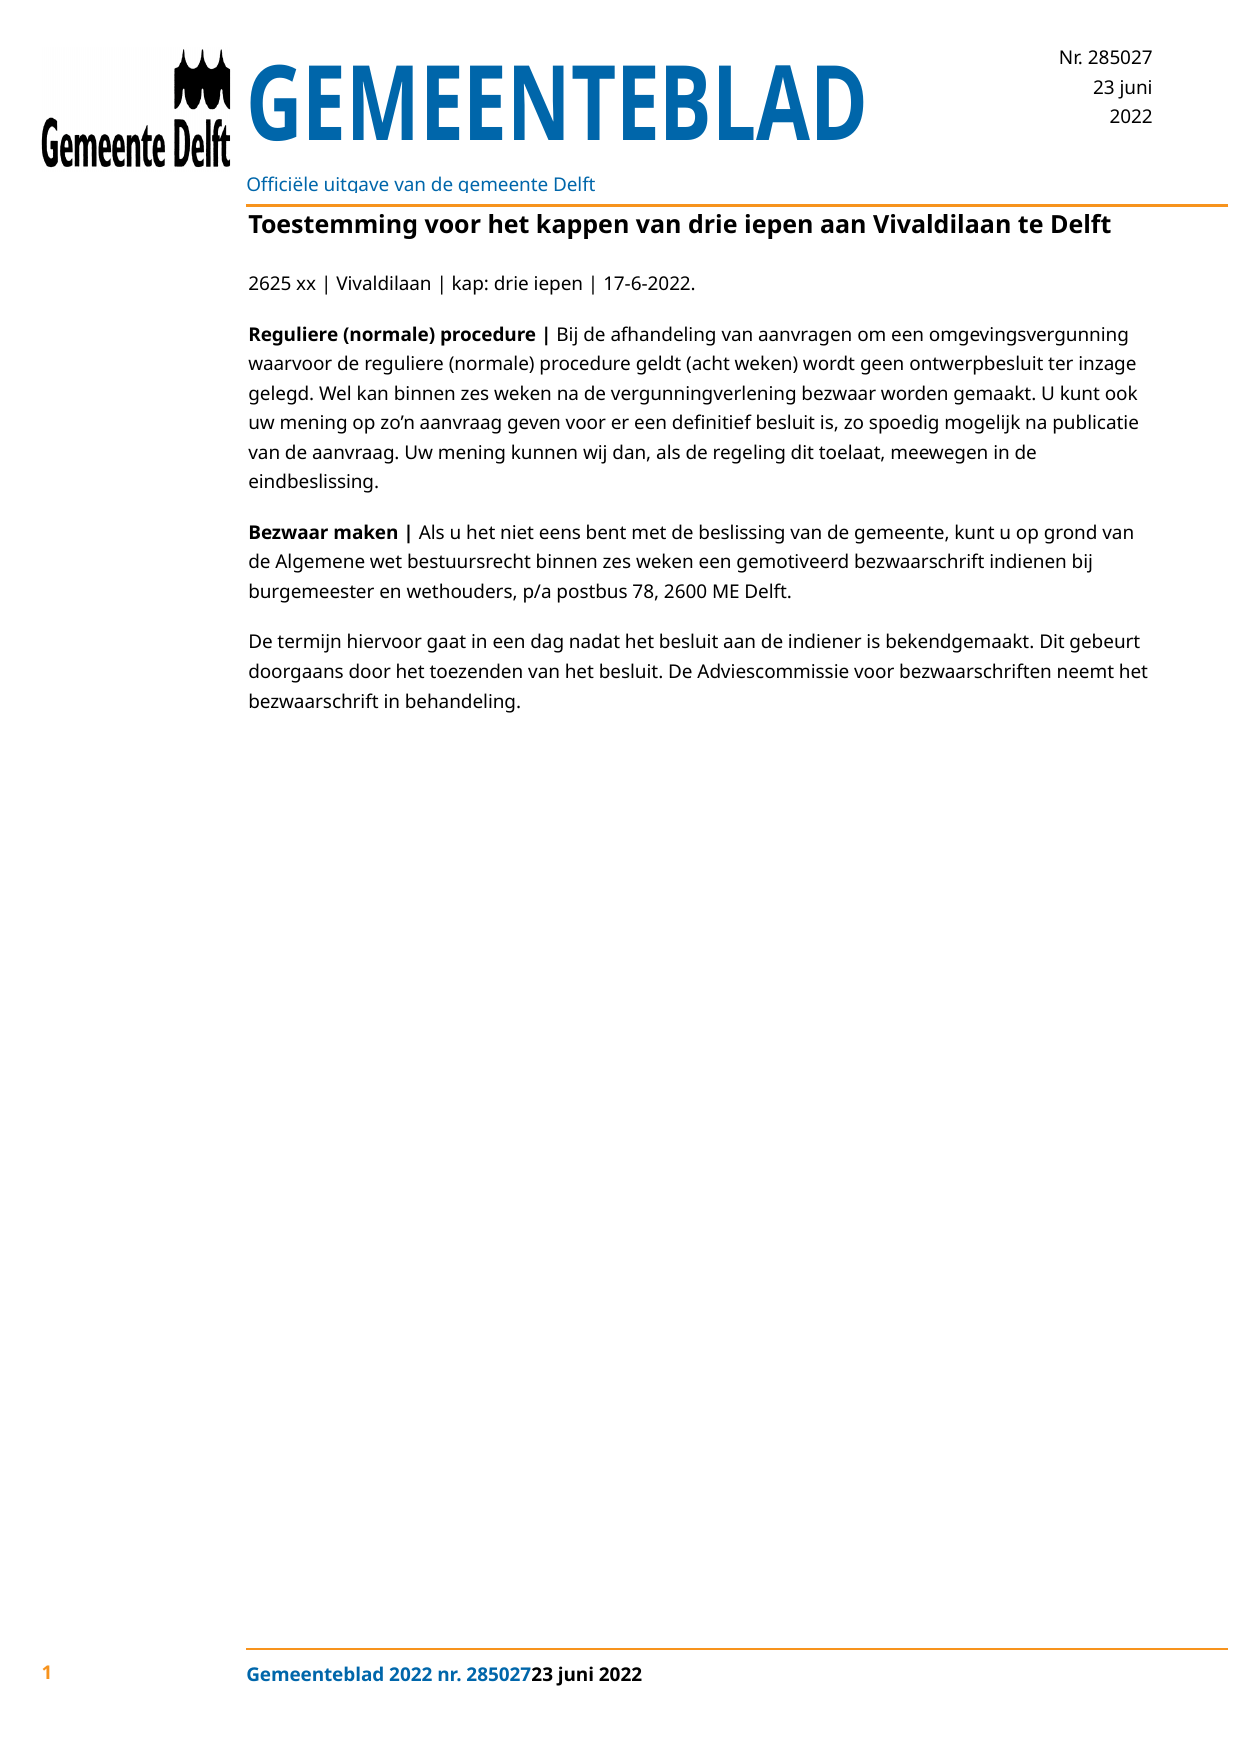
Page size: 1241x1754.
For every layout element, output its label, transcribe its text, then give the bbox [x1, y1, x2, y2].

text Bezwaar maken | Als u het niet eens bent met de beslissing van de gemeente, kunt u op grond van de Algemene wet bestuursrecht binnen zes weken een gemotiveerd bezwaarschrift indienen bij burgemeester en wethouders, p/a postbus 78, 2600 ME Delft. [248, 519, 1152, 604]
text Toestemming voor het kappen van drie iepen aan Vivaldilaan te Delft [248, 207, 1152, 241]
picture [41, 47, 231, 172]
text De termijn hiervoor gaat in een dag nadat het besluit aan de indiener is bekendgemaakt. Dit gebeurt doorgaans door het toezenden van het besluit. De Adviescommissie voor bezwaarschriften neemt het bezwaarschrift in behandeling. [248, 629, 1152, 713]
text 2625 xx | Vivaldilaan | kap: drie iepen | 17-6-2022. [248, 270, 1152, 296]
text Reguliere (normale) procedure | Bij de afhandeling van aanvragen om een omgevingsvergunning waarvoor de reguliere (normale) procedure geldt (acht weken) wordt geen ontwerpbesluit ter inzage gelegd. Wel kan binnen zes weken na de vergunningverlening bezwaar worden gemaakt. U kunt ook uw mening op zo’n aanvraag geven voor er een definitief besluit is, zo spoedig mogelijk na publicatie van de aanvraag. Uw mening kunnen wij dan, als de regeling dit toelaat, meewegen in de eindbeslissing. [248, 321, 1152, 494]
